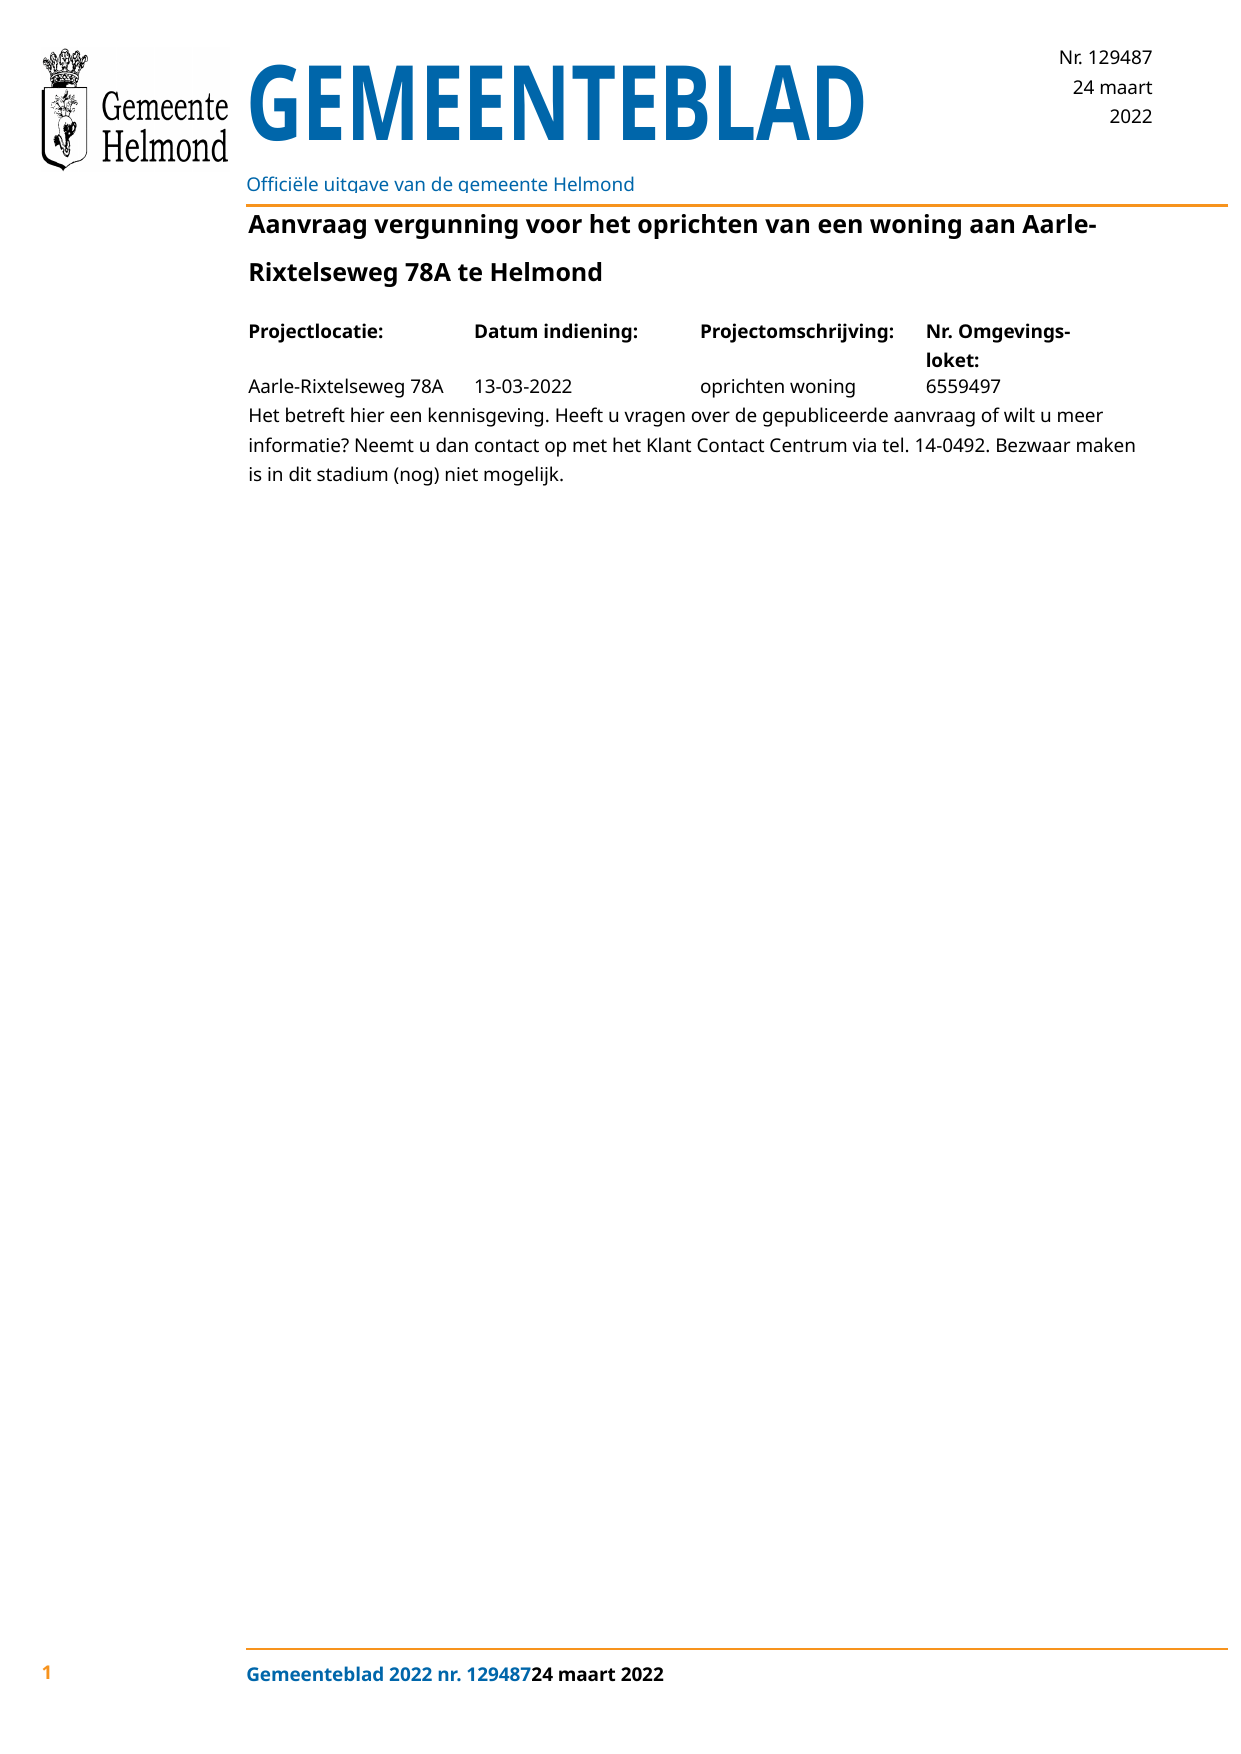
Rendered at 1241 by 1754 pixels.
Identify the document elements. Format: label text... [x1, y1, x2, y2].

text Aanvraag vergunning voor het oprichten van een woning aan Aarle-Rixtelseweg 78A te Helmond [248, 207, 1152, 288]
table_header Projectlocatie: [248, 318, 474, 373]
text Het betreft hier een kennisgeving. Heeft u vragen over de gepubliceerde aanvraag of wilt u meer informatie? Neemt u dan contact op met het Klant Contact Centrum via tel. 14-0492. Bezwaar maken is in dit stadium (nog) niet mogelijk. [248, 402, 1152, 487]
table_header Nr. Omgevings- loket: [926, 318, 1152, 373]
table_cell 6559497 [926, 373, 1152, 399]
table_header Datum indiening: [474, 318, 700, 373]
picture [41, 47, 231, 172]
table_cell oprichten woning [700, 373, 926, 399]
table_cell 13-03-2022 [474, 373, 700, 399]
table_cell Aarle-Rixtelseweg 78A [248, 373, 474, 399]
table_header Projectomschrijving: [700, 318, 926, 373]
